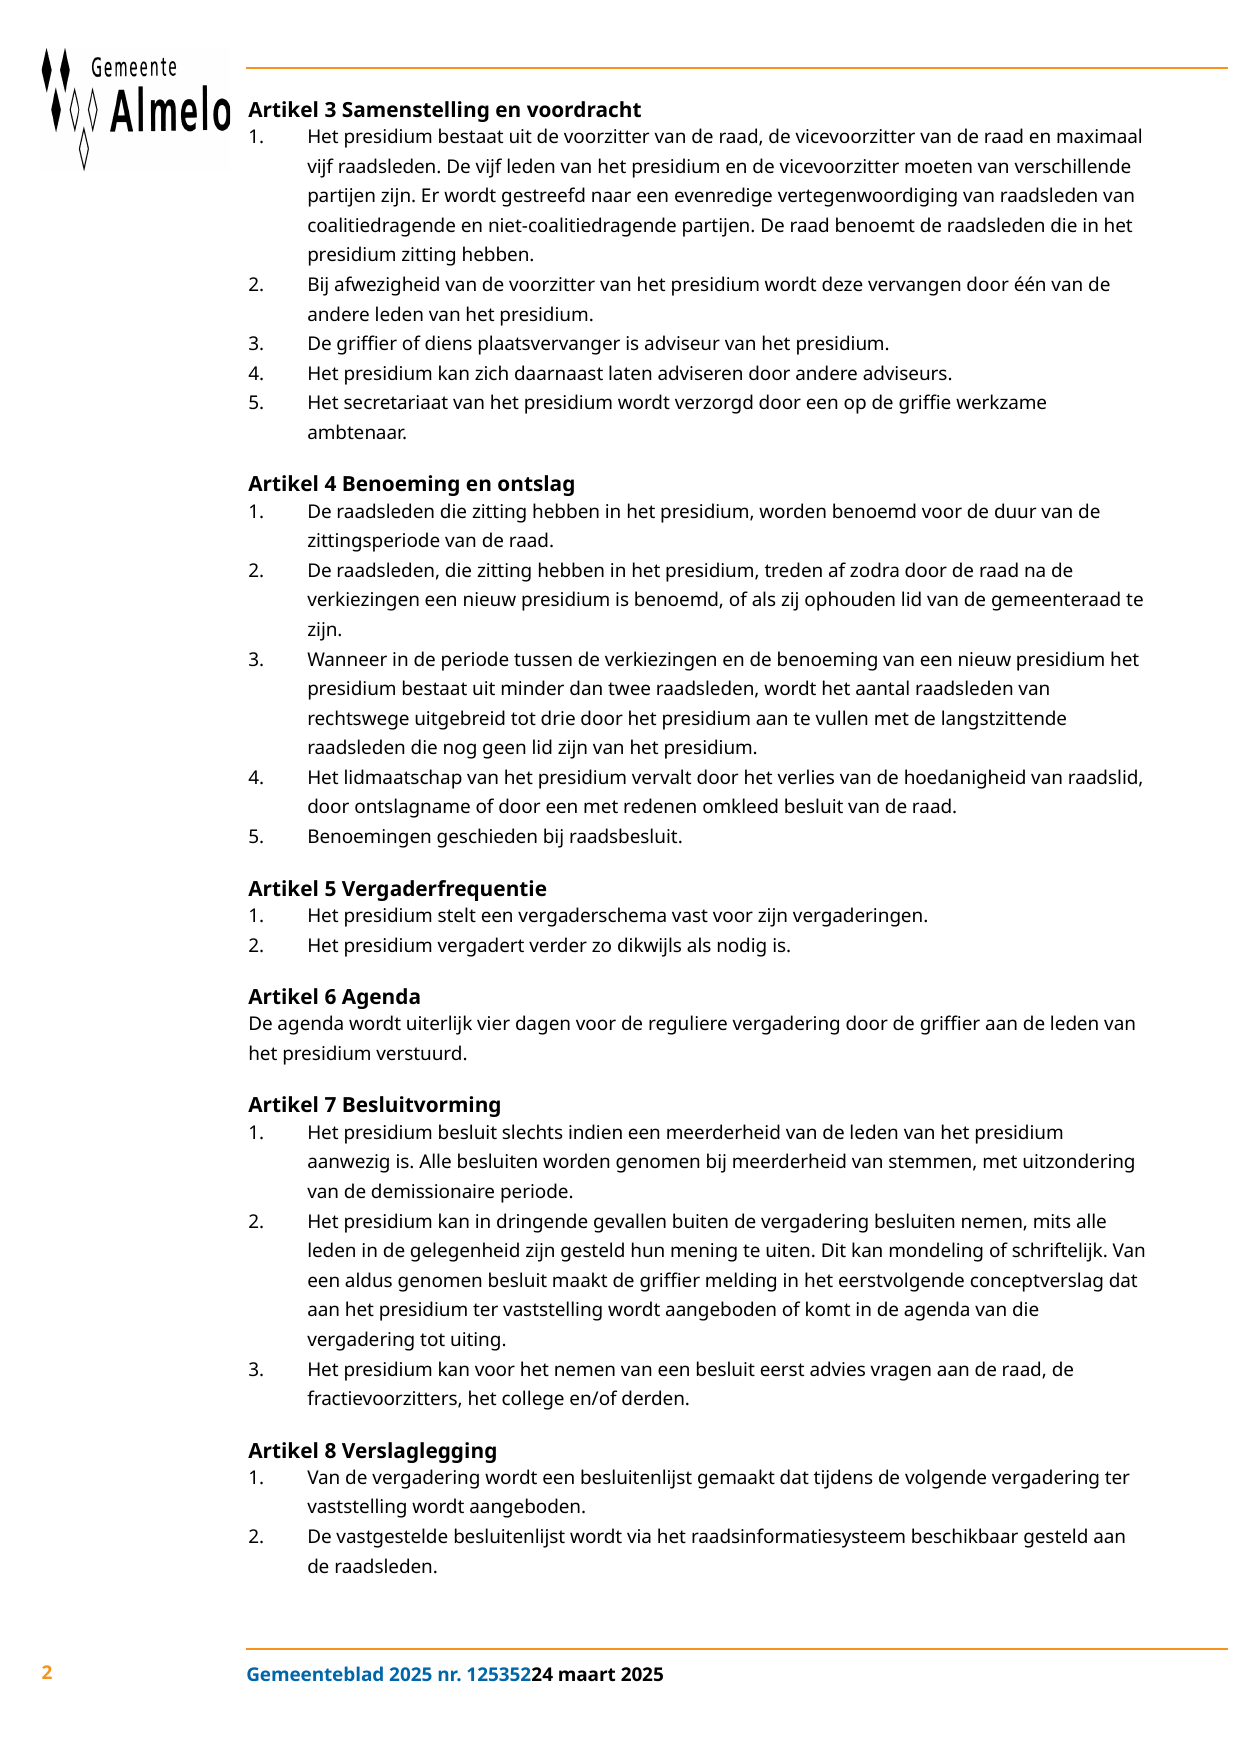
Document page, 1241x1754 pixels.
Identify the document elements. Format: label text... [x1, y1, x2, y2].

list De vastgestelde besluitenlijst wordt via het raadsinformatiesysteem beschikbaar gesteld aan de raadsleden. [248, 1523, 1152, 1579]
text De agenda wordt uiterlijk vier dagen voor de reguliere vergadering door de griffier aan de leden van het presidium verstuurd. [248, 1011, 1152, 1066]
text Artikel 8 Verslaglegging [248, 1436, 1152, 1464]
picture [41, 47, 231, 172]
list De raadsleden die zitting hebben in het presidium, worden benoemd voor de duur van de zittingsperiode van de raad. [248, 498, 1152, 553]
list Het presidium kan in dringende gevallen buiten de vergadering besluiten nemen, mits alle leden in de gelegenheid zijn gesteld hun mening te uiten. Dit kan mondeling of schriftelijk. Van een aldus genomen besluit maakt de griffier melding in het eerstvolgende conceptverslag dat aan het presidium ter vaststelling wordt aangeboden of komt in de agenda van die vergadering tot uiting. [248, 1208, 1152, 1352]
list De griffier of diens plaatsvervanger is adviseur van het presidium. [248, 330, 1152, 356]
list Het presidium kan voor het nemen van een besluit eerst advies vragen aan de raad, de fractievoorzitters, het college en/of derden. [248, 1356, 1152, 1411]
text Artikel 4 Benoeming en ontslag [248, 469, 1152, 498]
list Het presidium besluit slechts indien een meerderheid van de leden van het presidium aanwezig is. Alle besluiten worden genomen bij meerderheid van stemmen, met uitzondering van de demissionaire periode. [248, 1119, 1152, 1204]
list De raadsleden, die zitting hebben in het presidium, treden af zodra door de raad na de verkiezingen een nieuw presidium is benoemd, of als zij ophouden lid van de gemeenteraad te zijn. [248, 557, 1152, 642]
list Benoemingen geschieden bij raadsbesluit. [248, 823, 1152, 849]
list Het presidium vergadert verder zo dikwijls als nodig is. [248, 932, 1152, 957]
text Artikel 3 Samenstelling en voordracht [248, 95, 1152, 123]
list Bij afwezigheid van de voorzitter van het presidium wordt deze vervangen door één van de andere leden van het presidium. [248, 271, 1152, 326]
list Het secretariaat van het presidium wordt verzorgd door een op de griffie werkzame ambtenaar. [248, 389, 1152, 445]
list Het presidium stelt een vergaderschema vast voor zijn vergaderingen. [248, 902, 1152, 928]
list Het lidmaatschap van het presidium vervalt door het verlies van de hoedanigheid van raadslid, door ontslagname of door een met redenen omkleed besluit van de raad. [248, 764, 1152, 819]
text Artikel 5 Vergaderfrequentie [248, 874, 1152, 902]
list Het presidium bestaat uit de voorzitter van de raad, de vicevoorzitter van de raad en maximaal vijf raadsleden. De vijf leden van het presidium en de vicevoorzitter moeten van verschillende partijen zijn. Er wordt gestreefd naar een evenredige vertegenwoordiging van raadsleden van coalitiedragende en niet-coalitiedragende partijen. De raad benoemt de raadsleden die in het presidium zitting hebben. [248, 123, 1152, 267]
text Artikel 6 Agenda [248, 982, 1152, 1011]
text Artikel 7 Besluitvorming [248, 1091, 1152, 1119]
list Het presidium kan zich daarnaast laten adviseren door andere adviseurs. [248, 360, 1152, 386]
list Wanneer in de periode tussen de verkiezingen en de benoeming van een nieuw presidium het presidium bestaat uit minder dan twee raadsleden, wordt het aantal raadsleden van rechtswege uitgebreid tot drie door het presidium aan te vullen met de langstzittende raadsleden die nog geen lid zijn van het presidium. [248, 646, 1152, 760]
list Van de vergadering wordt een besluitenlijst gemaakt dat tijdens de volgende vergadering ter vaststelling wordt aangeboden. [248, 1464, 1152, 1519]
